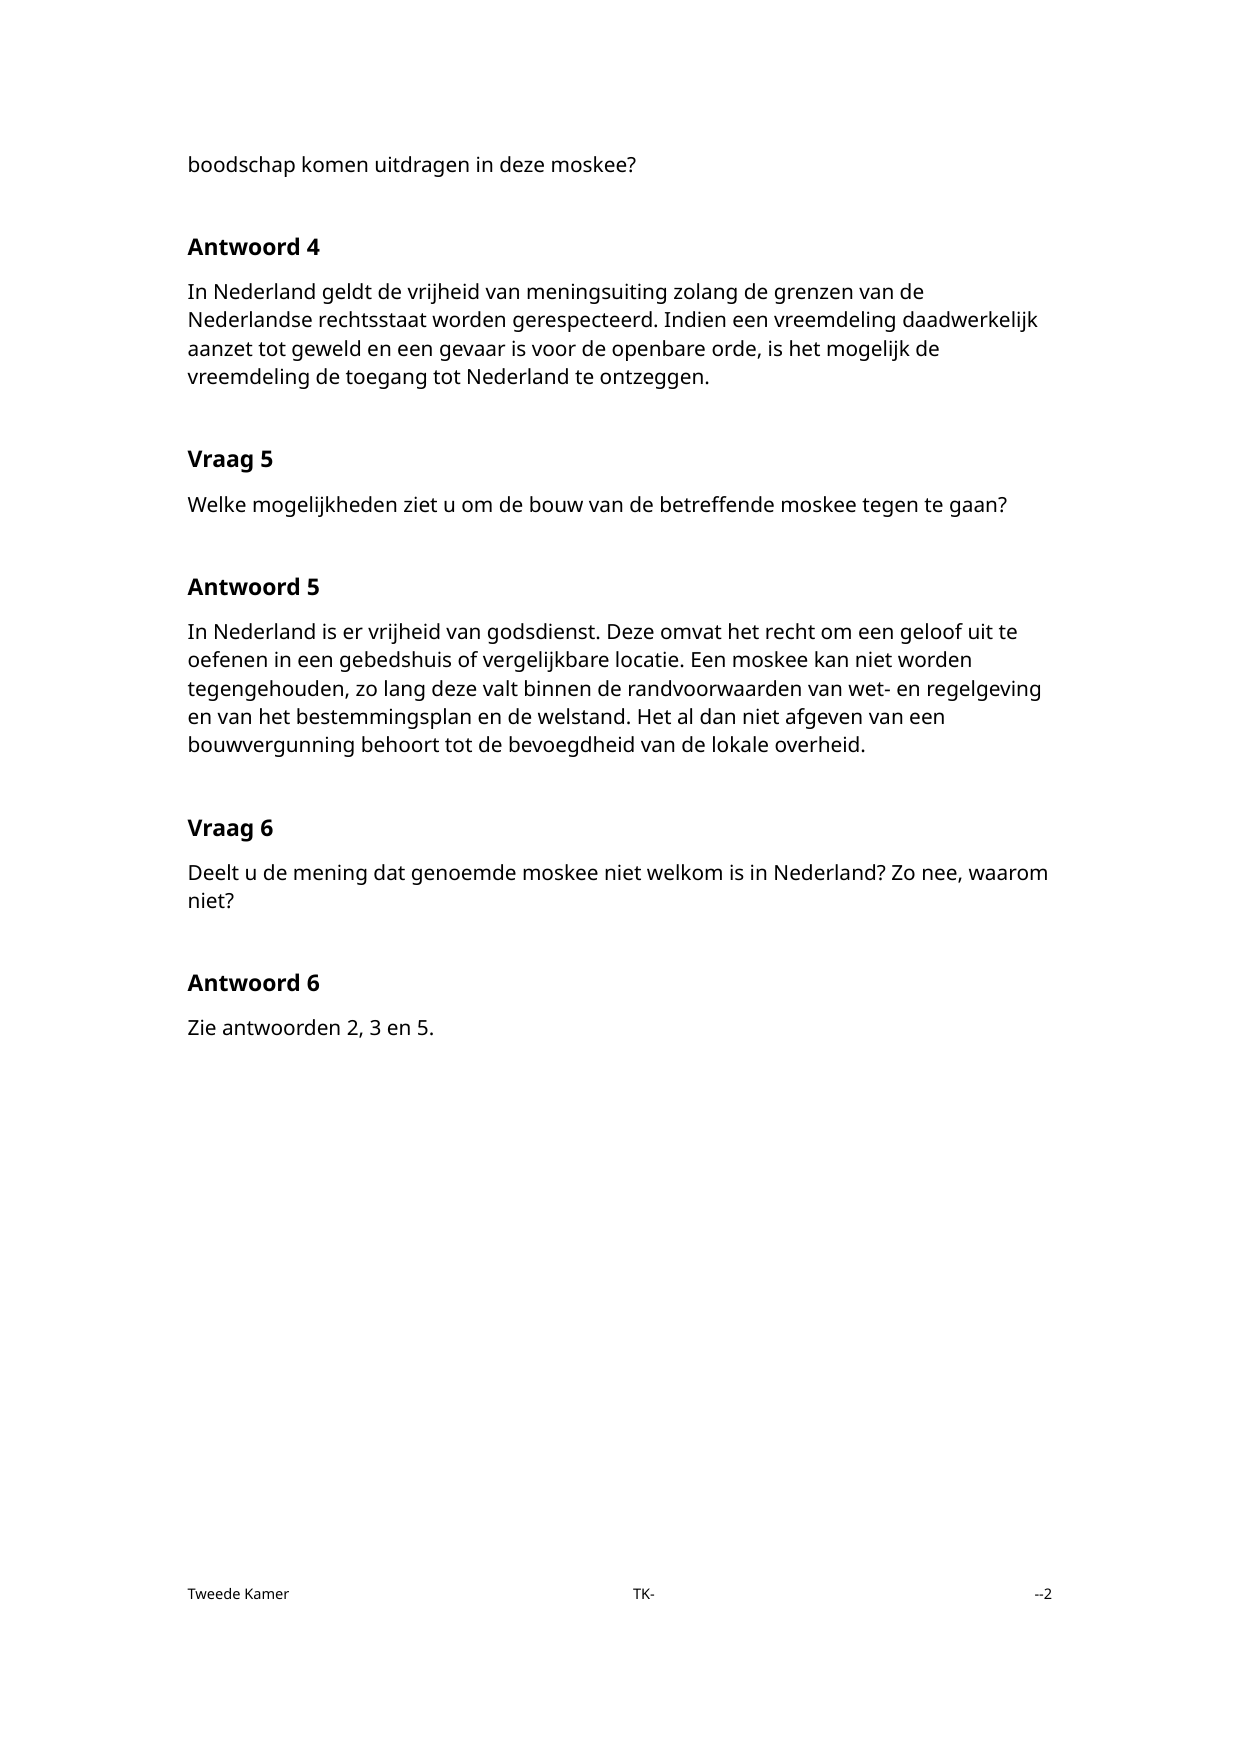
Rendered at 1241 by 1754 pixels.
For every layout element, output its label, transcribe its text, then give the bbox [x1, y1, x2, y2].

text Deelt u de mening dat genoemde moskee niet welkom is in Nederland? Zo nee, waarom niet? [187, 858, 1053, 915]
subtitle Antwoord 5 [187, 571, 1053, 602]
subtitle Vraag 6 [187, 812, 1053, 843]
text boodschap komen uitdragen in deze moskee? [187, 150, 1053, 178]
text Zie antwoorden 2, 3 en 5. [187, 1013, 1053, 1042]
text In Nederland is er vrijheid van godsdienst. Deze omvat het recht om een geloof uit te oefenen in een gebedshuis of vergelijkbare locatie. Een moskee kan niet worden tegengehouden, zo lang deze valt binnen de randvoorwaarden van wet- en regelgeving en van het bestemmingsplan en de welstand. Het al dan niet afgeven van een bouwvergunning behoort tot de bevoegdheid van de lokale overheid. [187, 617, 1053, 759]
text In Nederland geldt de vrijheid van meningsuiting zolang de grenzen van de Nederlandse rechtsstaat worden gerespecteerd. Indien een vreemdeling daadwerkelijk aanzet tot geweld en een gevaar is voor de openbare orde, is het mogelijk de vreemdeling de toegang tot Nederland te ontzeggen. [187, 277, 1053, 391]
subtitle Vraag 5 [187, 443, 1053, 475]
subtitle Antwoord 4 [187, 231, 1053, 262]
subtitle Antwoord 6 [187, 967, 1053, 998]
text Welke mogelijkheden ziet u om de bouw van de betreffende moskee tegen te gaan? [187, 490, 1053, 518]
